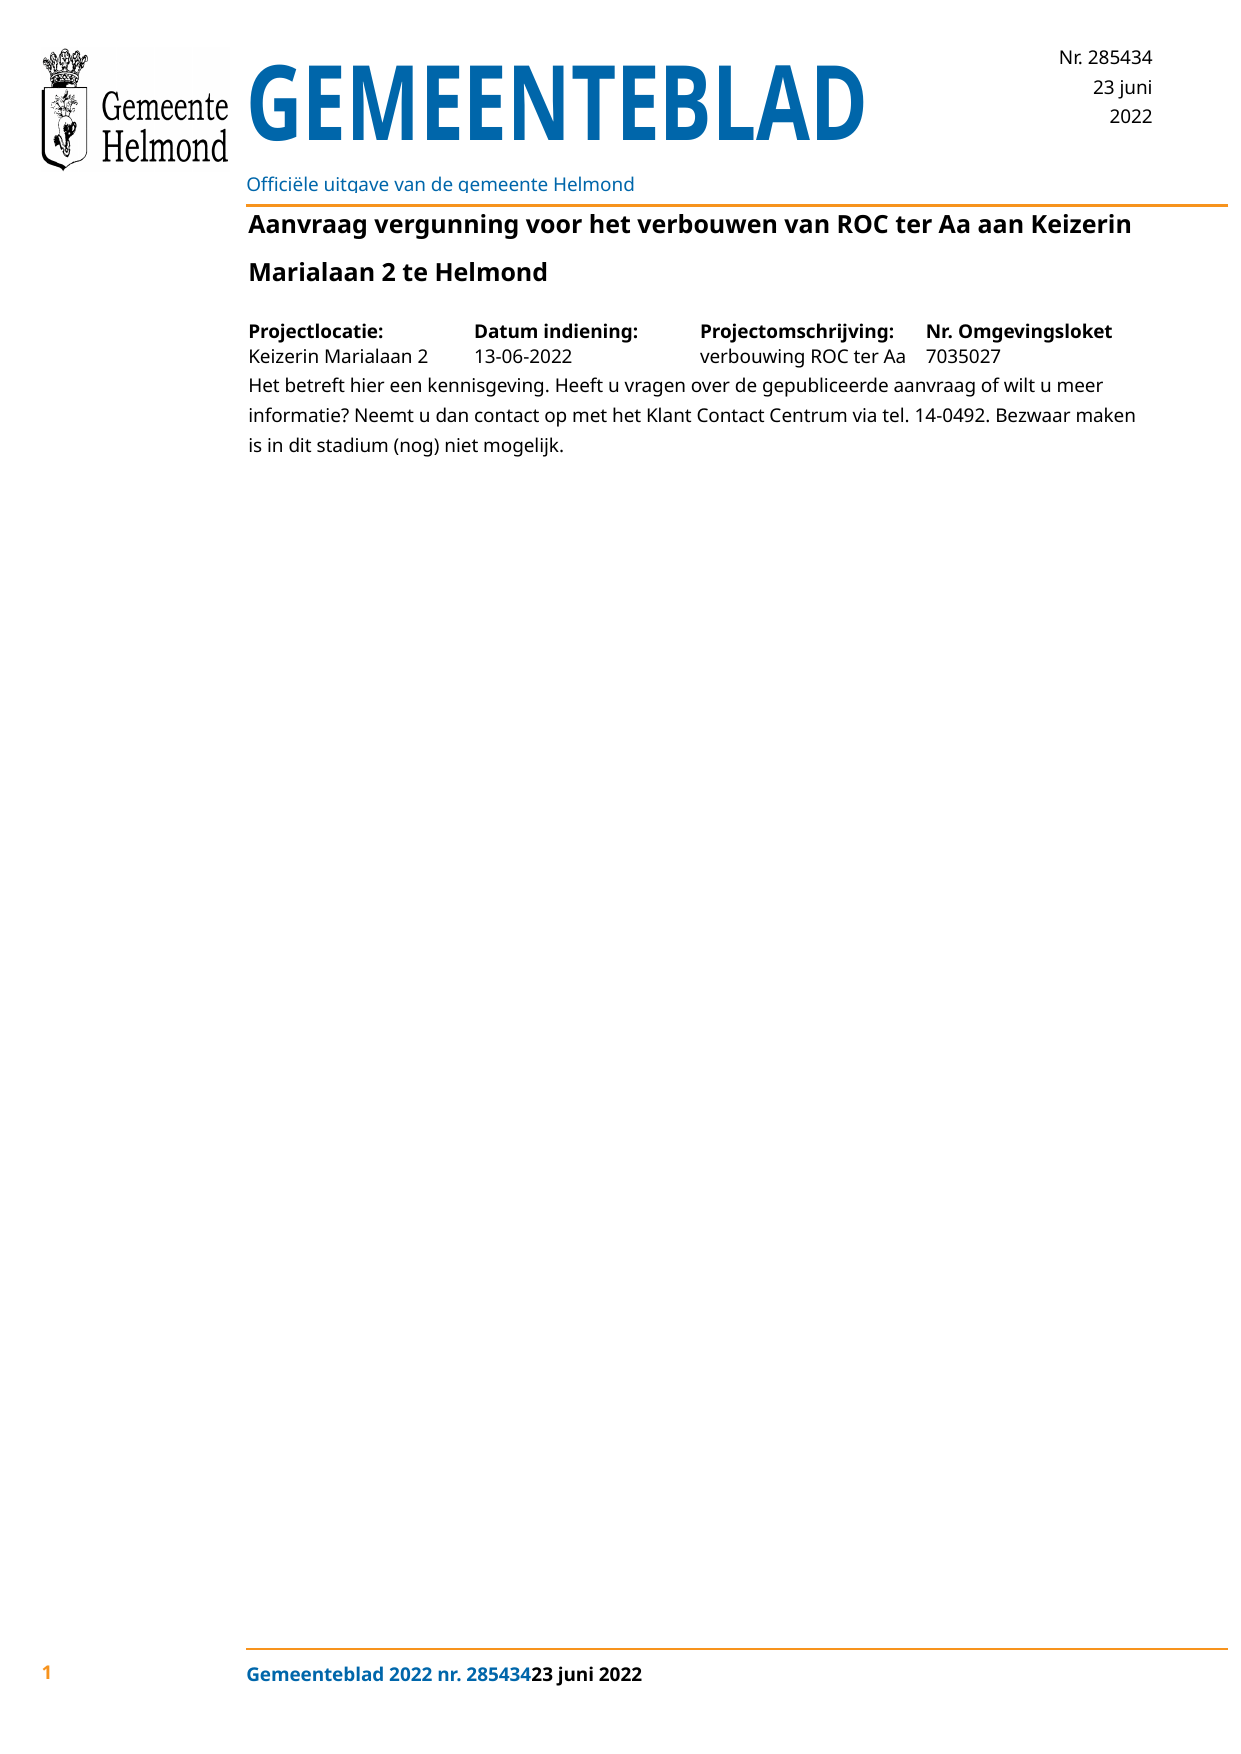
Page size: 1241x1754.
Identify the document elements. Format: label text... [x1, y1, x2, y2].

picture [41, 47, 231, 172]
table_header Nr. Omgevingsloket [926, 318, 1152, 344]
table_header Projectlocatie: [248, 318, 474, 344]
table_cell 13-06-2022 [474, 344, 700, 369]
text Aanvraag vergunning voor het verbouwen van ROC ter Aa aan Keizerin Marialaan 2 te Helmond [248, 207, 1152, 288]
text Het betreft hier een kennisgeving. Heeft u vragen over de gepubliceerde aanvraag of wilt u meer informatie? Neemt u dan contact op met het Klant Contact Centrum via tel. 14-0492. Bezwaar maken is in dit stadium (nog) niet mogelijk. [248, 373, 1152, 458]
table_cell verbouwing ROC ter Aa [700, 344, 926, 369]
table_cell Keizerin Marialaan 2 [248, 344, 474, 369]
table_header Projectomschrijving: [700, 318, 926, 344]
table_cell 7035027 [926, 344, 1152, 369]
table_header Datum indiening: [474, 318, 700, 344]
